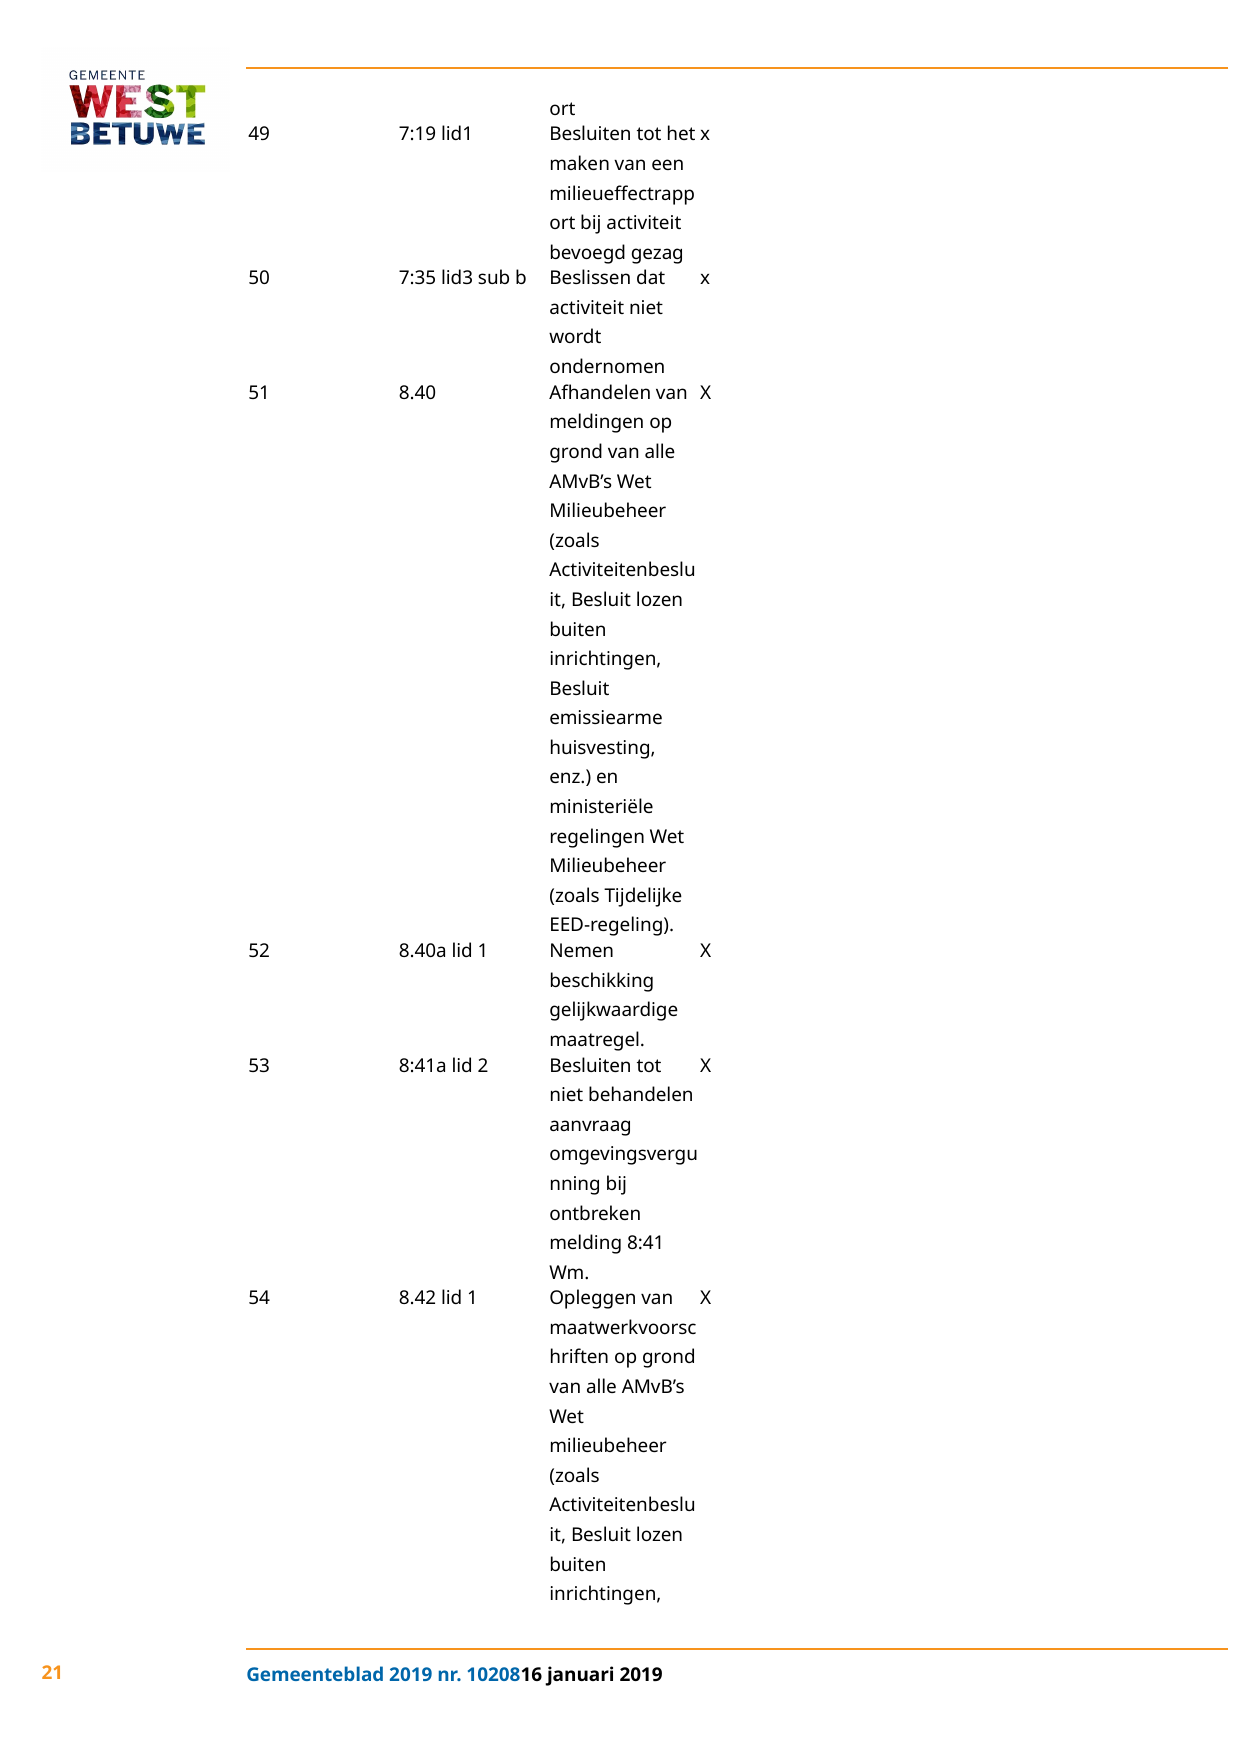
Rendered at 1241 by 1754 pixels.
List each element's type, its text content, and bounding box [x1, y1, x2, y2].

table_cell [1001, 1285, 1152, 1606]
table_cell [1001, 265, 1152, 379]
table_cell Beslissen dat activiteit niet wordt ondernomen [549, 265, 700, 379]
table_cell X [700, 1052, 850, 1284]
table_cell 51 [248, 379, 398, 937]
table_cell [850, 121, 1001, 264]
table_cell X [700, 1285, 850, 1606]
picture [41, 47, 231, 172]
table_cell 8.40 [399, 379, 549, 937]
table_cell 52 [248, 937, 398, 1052]
table_cell [1001, 379, 1152, 937]
table_cell Besluiten tot niet behandelen aanvraag omgevingsvergunning bij ontbreken melding 8:41 Wm. [549, 1052, 700, 1284]
table_cell [1001, 937, 1152, 1052]
table_cell [248, 95, 398, 121]
table_cell x [700, 121, 850, 264]
table_cell Besluiten tot het maken van een milieueffectrapport bij activiteit bevoegd gezag [549, 121, 700, 264]
table_cell [850, 265, 1001, 379]
table_cell 49 [248, 121, 398, 264]
table_cell [1001, 121, 1152, 264]
table_cell X [700, 937, 850, 1052]
table_cell 53 [248, 1052, 398, 1284]
table_cell [1001, 1052, 1152, 1284]
table_cell [850, 379, 1001, 937]
table_cell [700, 95, 850, 121]
table_cell 8:41a lid 2 [399, 1052, 549, 1284]
table_cell 7:19 lid1 [399, 121, 549, 264]
table_cell [850, 95, 1001, 121]
table_cell Nemen beschikking gelijkwaardige maatregel. [549, 937, 700, 1052]
table_cell ort [549, 95, 700, 121]
table_cell X [700, 379, 850, 937]
table_cell [850, 1285, 1001, 1606]
table_cell 50 [248, 265, 398, 379]
table_cell 54 [248, 1285, 398, 1606]
table_cell [850, 1052, 1001, 1284]
table_cell [399, 95, 549, 121]
table_cell Opleggen van maatwerkvoorschriften op grond van alle AMvB’s Wet milieubeheer (zoals Activiteitenbesluit, Besluit lozen buiten inrichtingen, [549, 1285, 700, 1606]
table_cell [850, 937, 1001, 1052]
table_cell 8.40a lid 1 [399, 937, 549, 1052]
table_cell x [700, 265, 850, 379]
table_cell Afhandelen van meldingen op grond van alle AMvB’s Wet Milieubeheer (zoals Activiteitenbesluit, Besluit lozen buiten inrichtingen, Besluit emissiearme huisvesting, enz.) en ministeriële regelingen Wet Milieubeheer (zoals Tijdelijke EED-regeling). [549, 379, 700, 937]
table_cell 8.42 lid 1 [399, 1285, 549, 1606]
table_cell [1001, 95, 1152, 121]
table_cell 7:35 lid3 sub b [399, 265, 549, 379]
